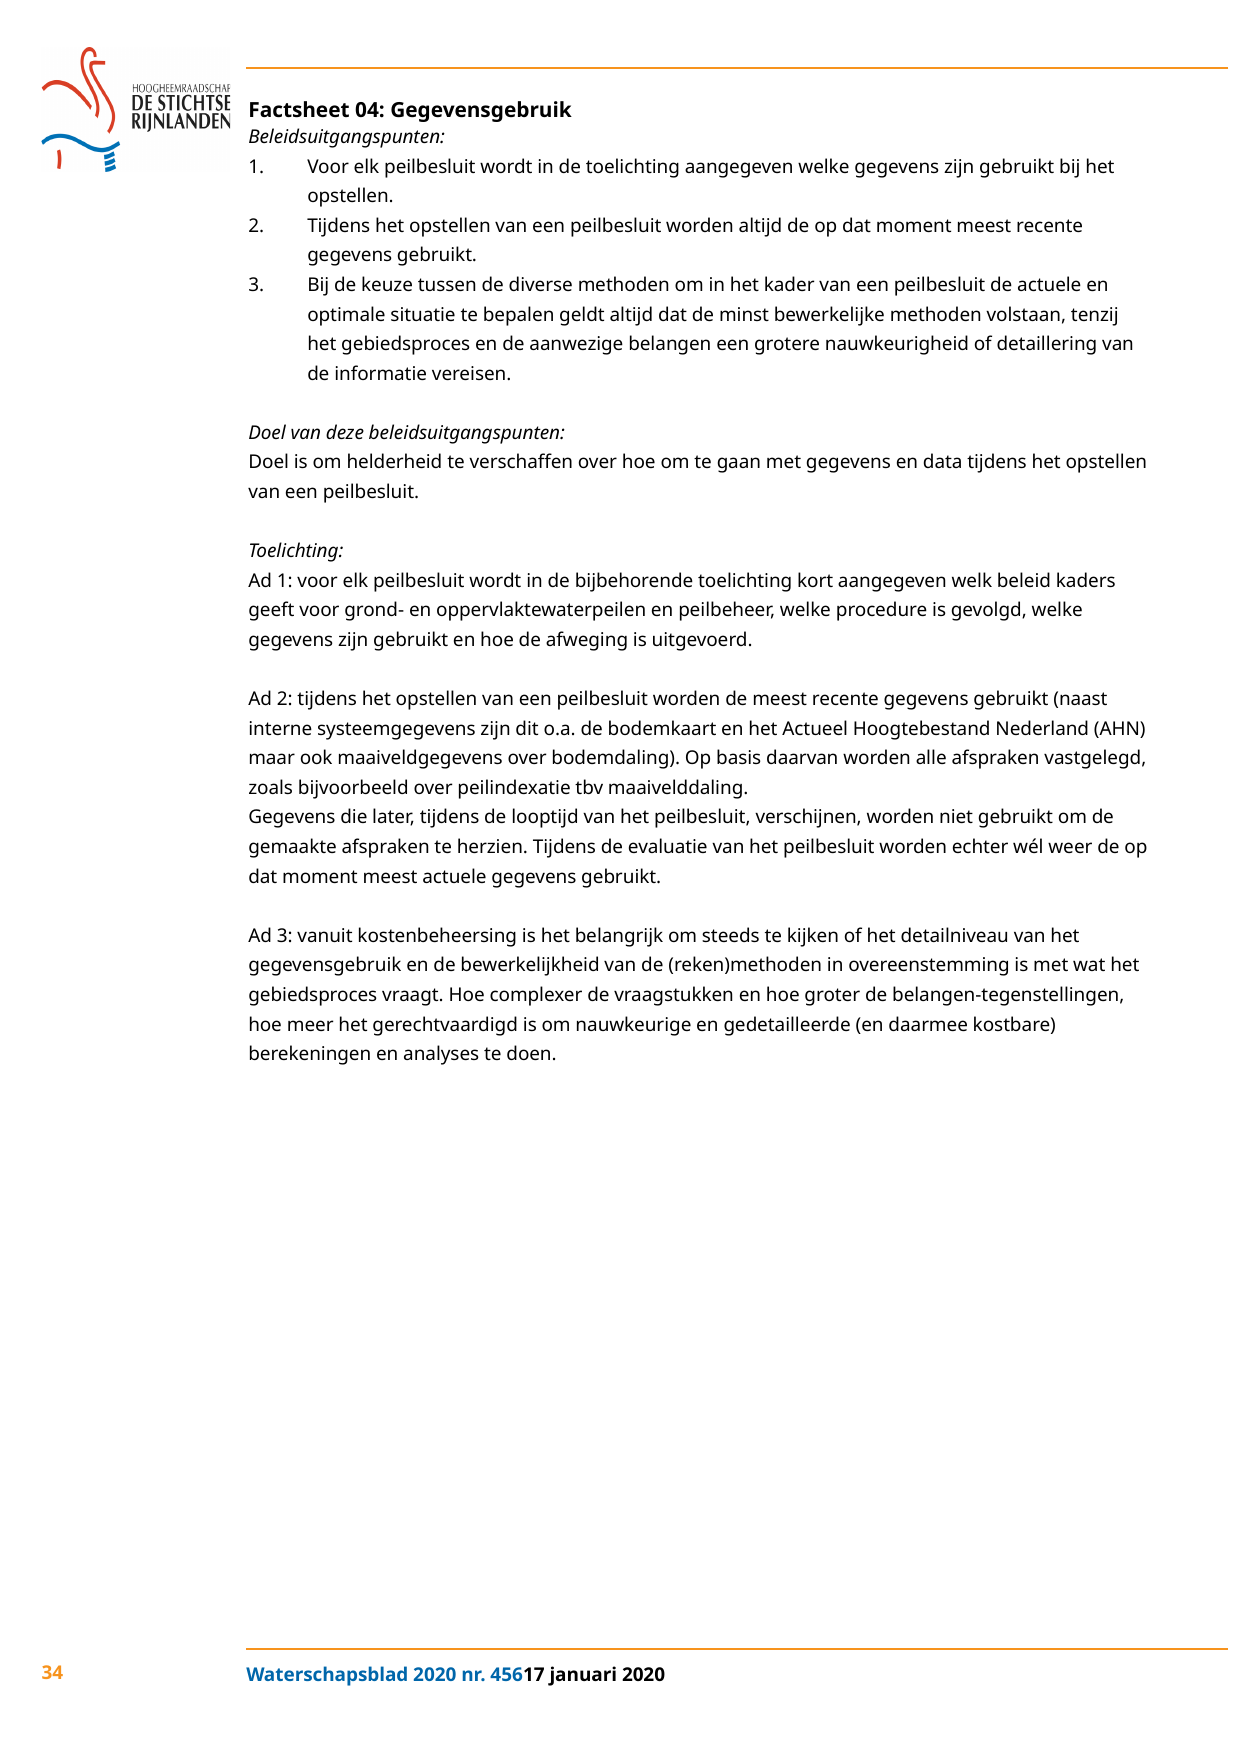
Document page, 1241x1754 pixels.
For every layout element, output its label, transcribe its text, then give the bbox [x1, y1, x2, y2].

text Gegevens die later, tijdens de looptijd van het peilbesluit, verschijnen, worden niet gebruikt om de gemaakte afspraken te herzien. Tijdens de evaluatie van het peilbesluit worden echter wél weer de op dat moment meest actuele gegevens gebruikt. [248, 804, 1152, 889]
text Toelichting: [248, 537, 1152, 563]
text Beleidsuitgangspunten: [248, 123, 1152, 149]
list Tijdens het opstellen van een peilbesluit worden altijd de op dat moment meest recente gegevens gebruikt. [248, 212, 1152, 267]
picture [41, 47, 231, 172]
list Voor elk peilbesluit wordt in de toelichting aangegeven welke gegevens zijn gebruikt bij het opstellen. [248, 153, 1152, 208]
text Ad 2: tijdens het opstellen van een peilbesluit worden de meest recente gegevens gebruikt (naast interne systeemgegevens zijn dit o.a. de bodemkaart en het Actueel Hoogtebestand Nederland (AHN) maar ook maaiveldgegevens over bodemdaling). Op basis daarvan worden alle afspraken vastgelegd, zoals bijvoorbeeld over peilindexatie tbv maaivelddaling. [248, 685, 1152, 800]
text Factsheet 04: Gegevensgebruik [248, 95, 1152, 123]
list Bij de keuze tussen de diverse methoden om in het kader van een peilbesluit de actuele en optimale situatie te bepalen geldt altijd dat de minst bewerkelijke methoden volstaan, tenzij het gebiedsproces en de aanwezige belangen een grotere nauwkeurigheid of detaillering van de informatie vereisen. [248, 271, 1152, 386]
text Doel van deze beleidsuitgangspunten: [248, 419, 1152, 445]
text Doel is om helderheid te verschaffen over hoe om te gaan met gegevens en data tijdens het opstellen van een peilbesluit. [248, 449, 1152, 504]
text Ad 1: voor elk peilbesluit wordt in de bijbehorende toelichting kort aangegeven welk beleid kaders geeft voor grond- en oppervlaktewaterpeilen en peilbeheer, welke procedure is gevolgd, welke gegevens zijn gebruikt en hoe de afweging is uitgevoerd. [248, 567, 1152, 652]
text Ad 3: vanuit kostenbeheersing is het belangrijk om steeds te kijken of het detailniveau van het gegevensgebruik en de bewerkelijkheid van de (reken)methoden in overeenstemming is met wat het gebiedsproces vraagt. Hoe complexer de vraagstukken en hoe groter de belangen-tegenstellingen, hoe meer het gerechtvaardigd is om nauwkeurige en gedetailleerde (en daarmee kostbare) berekeningen en analyses te doen. [248, 922, 1152, 1066]
